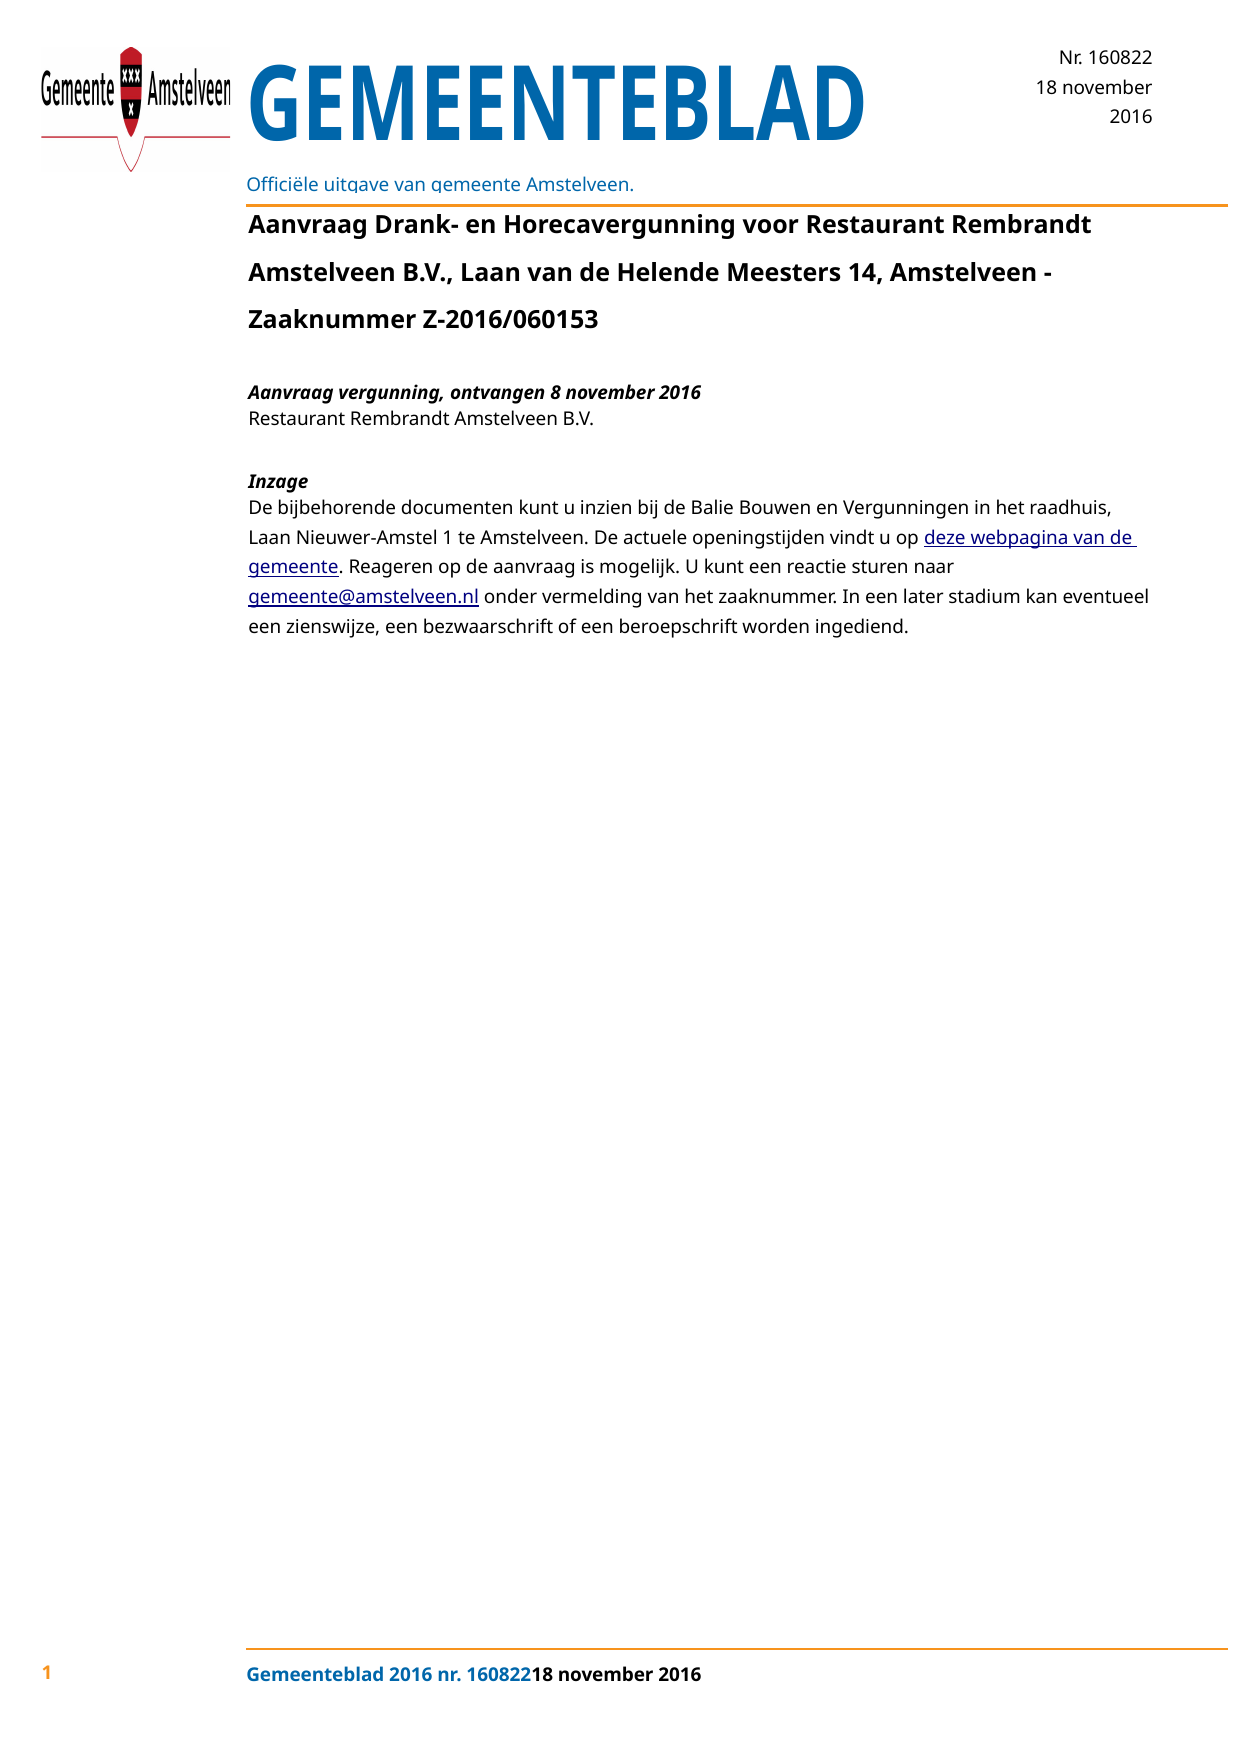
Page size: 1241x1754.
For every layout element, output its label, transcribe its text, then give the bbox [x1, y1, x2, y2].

text De bijbehorende documenten kunt u inzien bij de Balie Bouwen en Vergunningen in het raadhuis, Laan Nieuwer-Amstel 1 te Amstelveen. De actuele openingstijden vindt u op deze webpagina van de gemeente. Reageren op de aanvraag is mogelijk. U kunt een reactie sturen naar gemeente@amstelveen.nl onder vermelding van het zaaknummer. In een later stadium kan eventueel een zienswijze, een bezwaarschrift of een beroepschrift worden ingediend. [248, 494, 1152, 638]
text Restaurant Rembrandt Amstelveen B.V. [248, 405, 1152, 431]
text Inzage [248, 469, 1152, 494]
picture [41, 47, 231, 172]
text Aanvraag vergunning, ontvangen 8 november 2016 [248, 379, 1152, 405]
text Aanvraag Drank- en Horecavergunning voor Restaurant Rembrandt Amstelveen B.V., Laan van de Helende Meesters 14, Amstelveen - Zaaknummer Z-2016/060153 [248, 207, 1152, 336]
